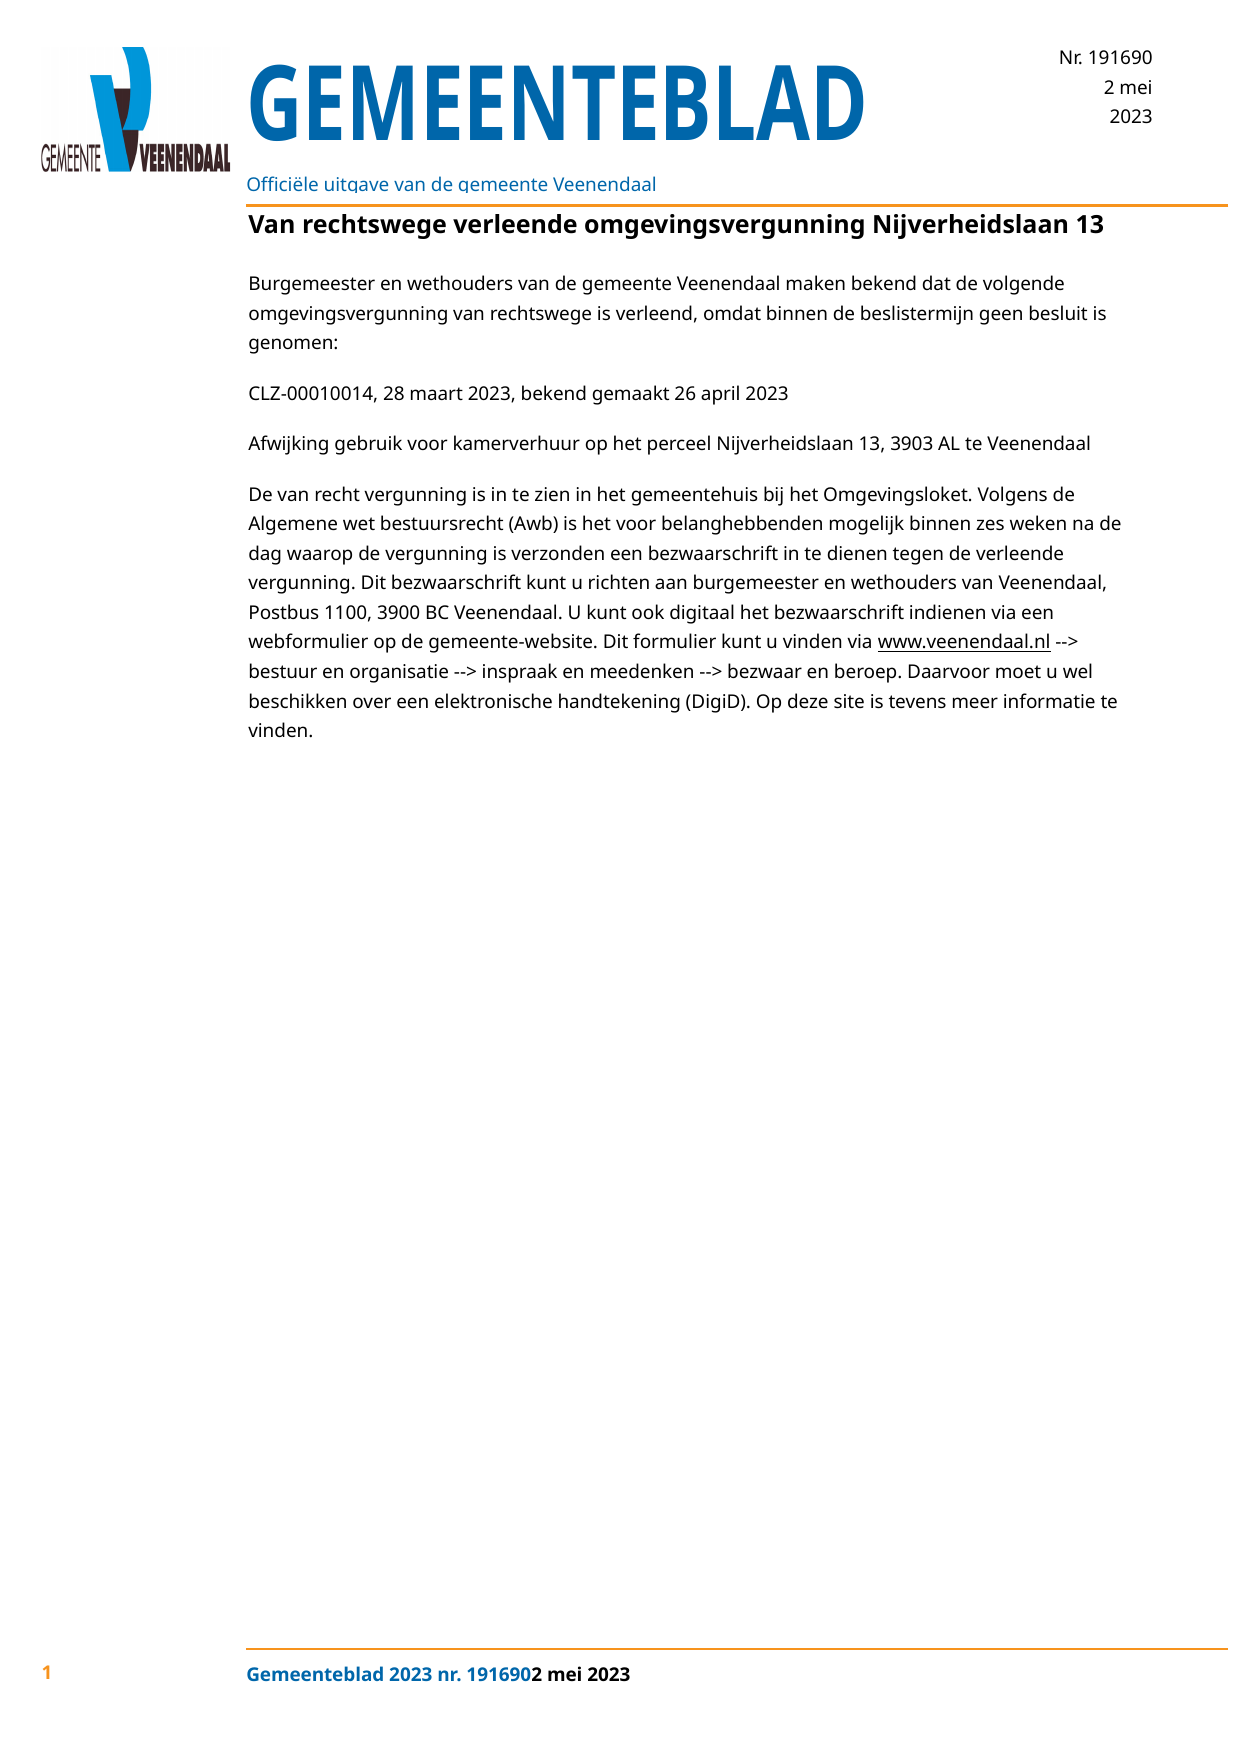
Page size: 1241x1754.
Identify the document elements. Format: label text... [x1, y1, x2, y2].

picture [41, 47, 130, 172]
text CLZ-00010014, 28 maart 2023, bekend gemaakt 26 april 2023 [248, 380, 1152, 406]
text De van recht vergunning is in te zien in het gemeentehuis bij het Omgevingsloket. Volgens de Algemene wet bestuursrecht (Awb) is het voor belanghebbenden mogelijk binnen zes weken na de dag waarop de vergunning is verzonden een bezwaarschrift in te dienen tegen de verleende vergunning. Dit bezwaarschrift kunt u richten aan burgemeester en wethouders van Veenendaal, Postbus 1100, 3900 BC Veenendaal. U kunt ook digitaal het bezwaarschrift indienen via een webformulier op de gemeente-website. Dit formulier kunt u vinden via www.veenendaal.nl --> bestuur en organisatie --> inspraak en meedenken --> bezwaar en beroep. Daarvoor moet u wel beschikken over een elektronische handtekening (DigiD). Op deze site is tevens meer informatie te vinden. [248, 481, 1152, 743]
picture [123, 47, 231, 172]
text Afwijking gebruik voor kamerverhuur op het perceel Nijverheidslaan 13, 3903 AL te Veenendaal [248, 430, 1152, 456]
text Burgemeester en wethouders van de gemeente Veenendaal maken bekend dat de volgende omgevingsvergunning van rechtswege is verleend, omdat binnen de beslistermijn geen besluit is genomen: [248, 270, 1152, 355]
text Van rechtswege verleende omgevingsvergunning Nijverheidslaan 13 [248, 207, 1152, 241]
